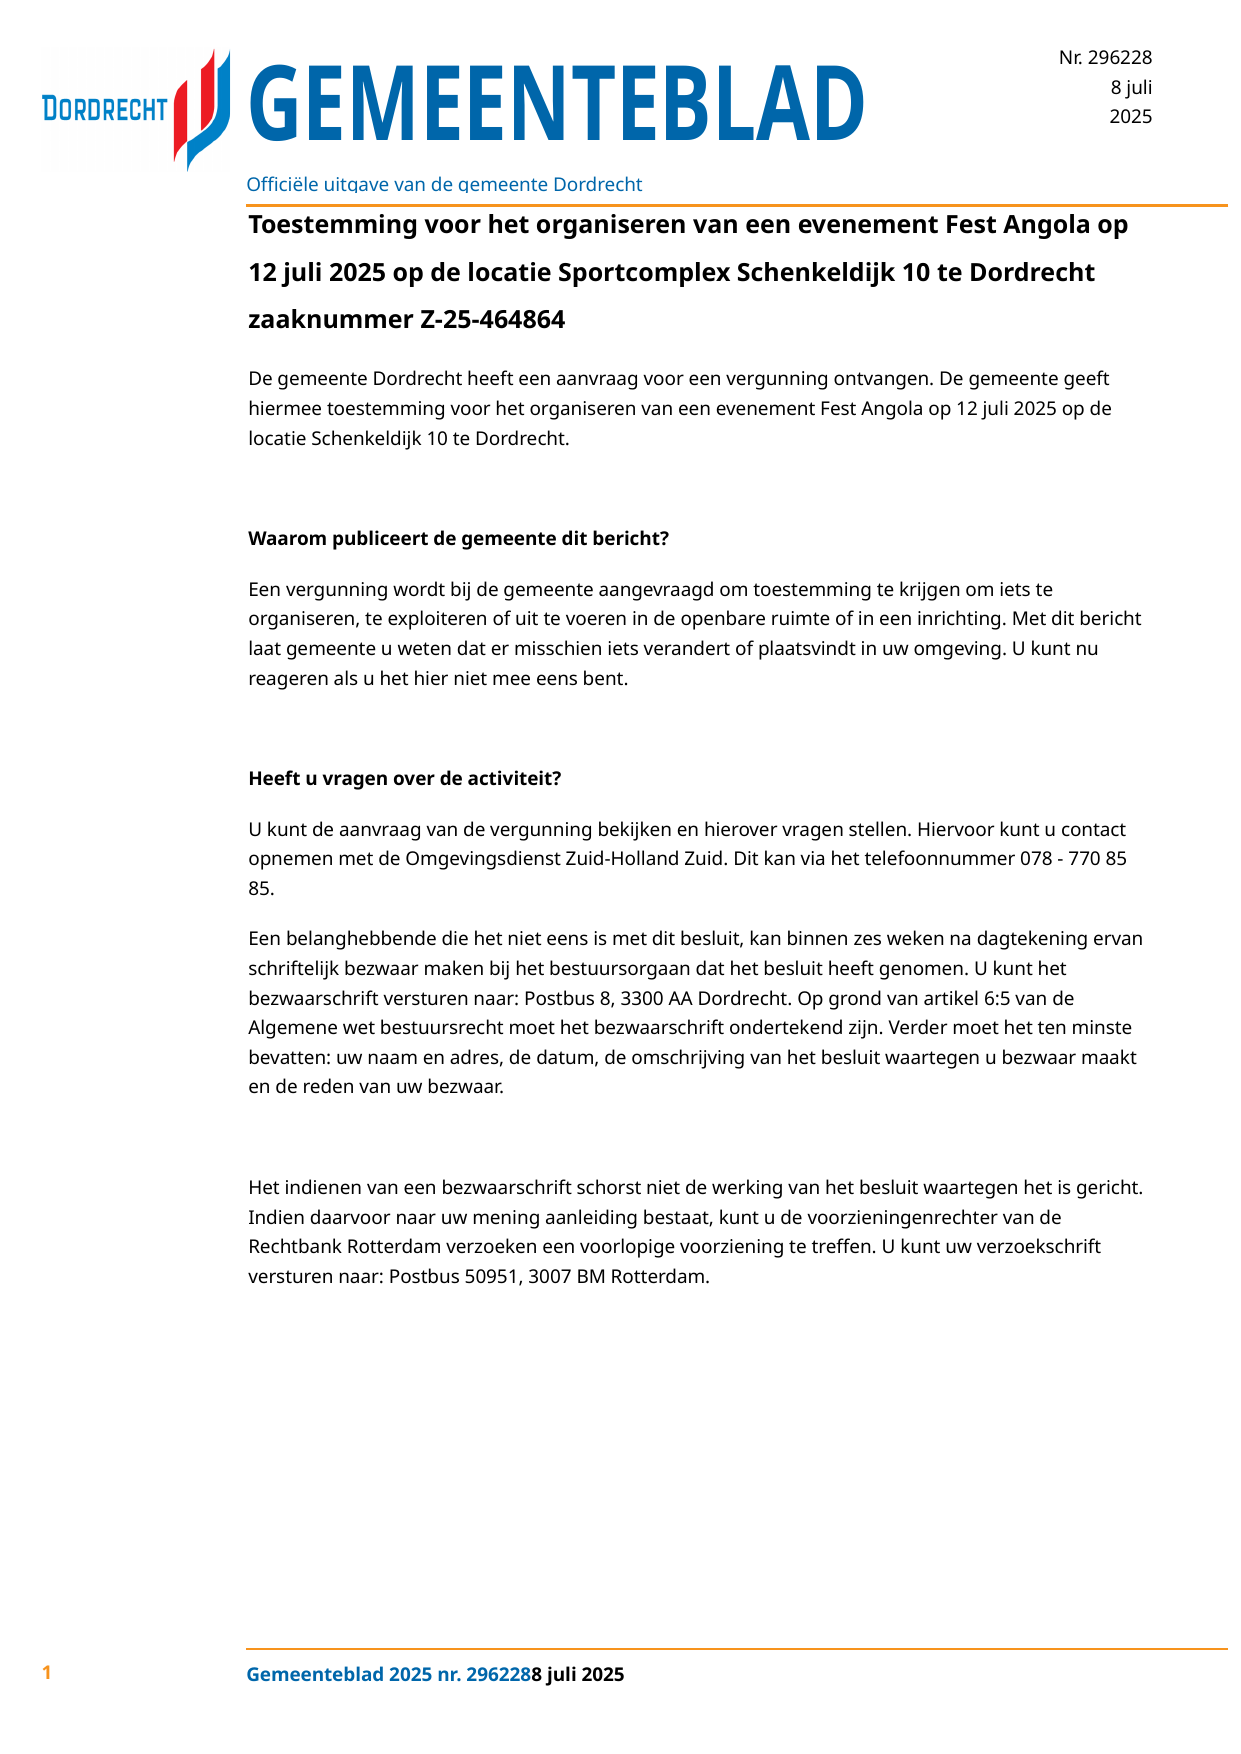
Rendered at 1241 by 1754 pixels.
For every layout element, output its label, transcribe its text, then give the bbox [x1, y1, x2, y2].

text U kunt de aanvraag van de vergunning bekijken en hierover vragen stellen. Hiervoor kunt u contact opnemen met de Omgevingsdienst Zuid-Holland Zuid. Dit kan via het telefoonnummer 078 - 770 85 85. [248, 816, 1152, 901]
text Het indienen van een bezwaarschrift schorst niet de werking van het besluit waartegen het is gericht. Indien daarvoor naar uw mening aanleiding bestaat, kunt u de voorzieningenrechter van de Rechtbank Rotterdam verzoeken een voorlopige voorziening te treffen. U kunt uw verzoekschrift versturen naar: Postbus 50951, 3007 BM Rotterdam. [248, 1174, 1152, 1289]
text Heeft u vragen over de activiteit? [248, 766, 1152, 791]
text Toestemming voor het organiseren van een evenement Fest Angola op 12 juli 2025 op de locatie Sportcomplex Schenkeldijk 10 te Dordrecht zaaknummer Z-25-464864 [248, 207, 1152, 336]
text Een belanghebbende die het niet eens is met dit besluit, kan binnen zes weken na dagtekening ervan schriftelijk bezwaar maken bij het bestuursorgaan dat het besluit heeft genomen. U kunt het bezwaarschrift versturen naar: Postbus 8, 3300 AA Dordrecht. Op grond van artikel 6:5 van de Algemene wet bestuursrecht moet het bezwaarschrift ondertekend zijn. Verder moet het ten minste bevatten: uw naam en adres, de datum, de omschrijving van het besluit waartegen u bezwaar maakt en de reden van uw bezwaar. [248, 926, 1152, 1099]
text Een vergunning wordt bij de gemeente aangevraagd om toestemming te krijgen om iets te organiseren, te exploiteren of uit te voeren in de openbare ruimte of in een inrichting. Met dit bericht laat gemeente u weten dat er misschien iets verandert of plaatsvindt in uw omgeving. U kunt nu reageren als u het hier niet mee eens bent. [248, 576, 1152, 690]
picture [41, 47, 231, 172]
text De gemeente Dordrecht heeft een aanvraag voor een vergunning ontvangen. De gemeente geeft hiermee toestemming voor het organiseren van een evenement Fest Angola op 12 juli 2025 op de locatie Schenkeldijk 10 te Dordrecht. [248, 366, 1152, 450]
text Waarom publiceert de gemeente dit bericht? [248, 526, 1152, 551]
